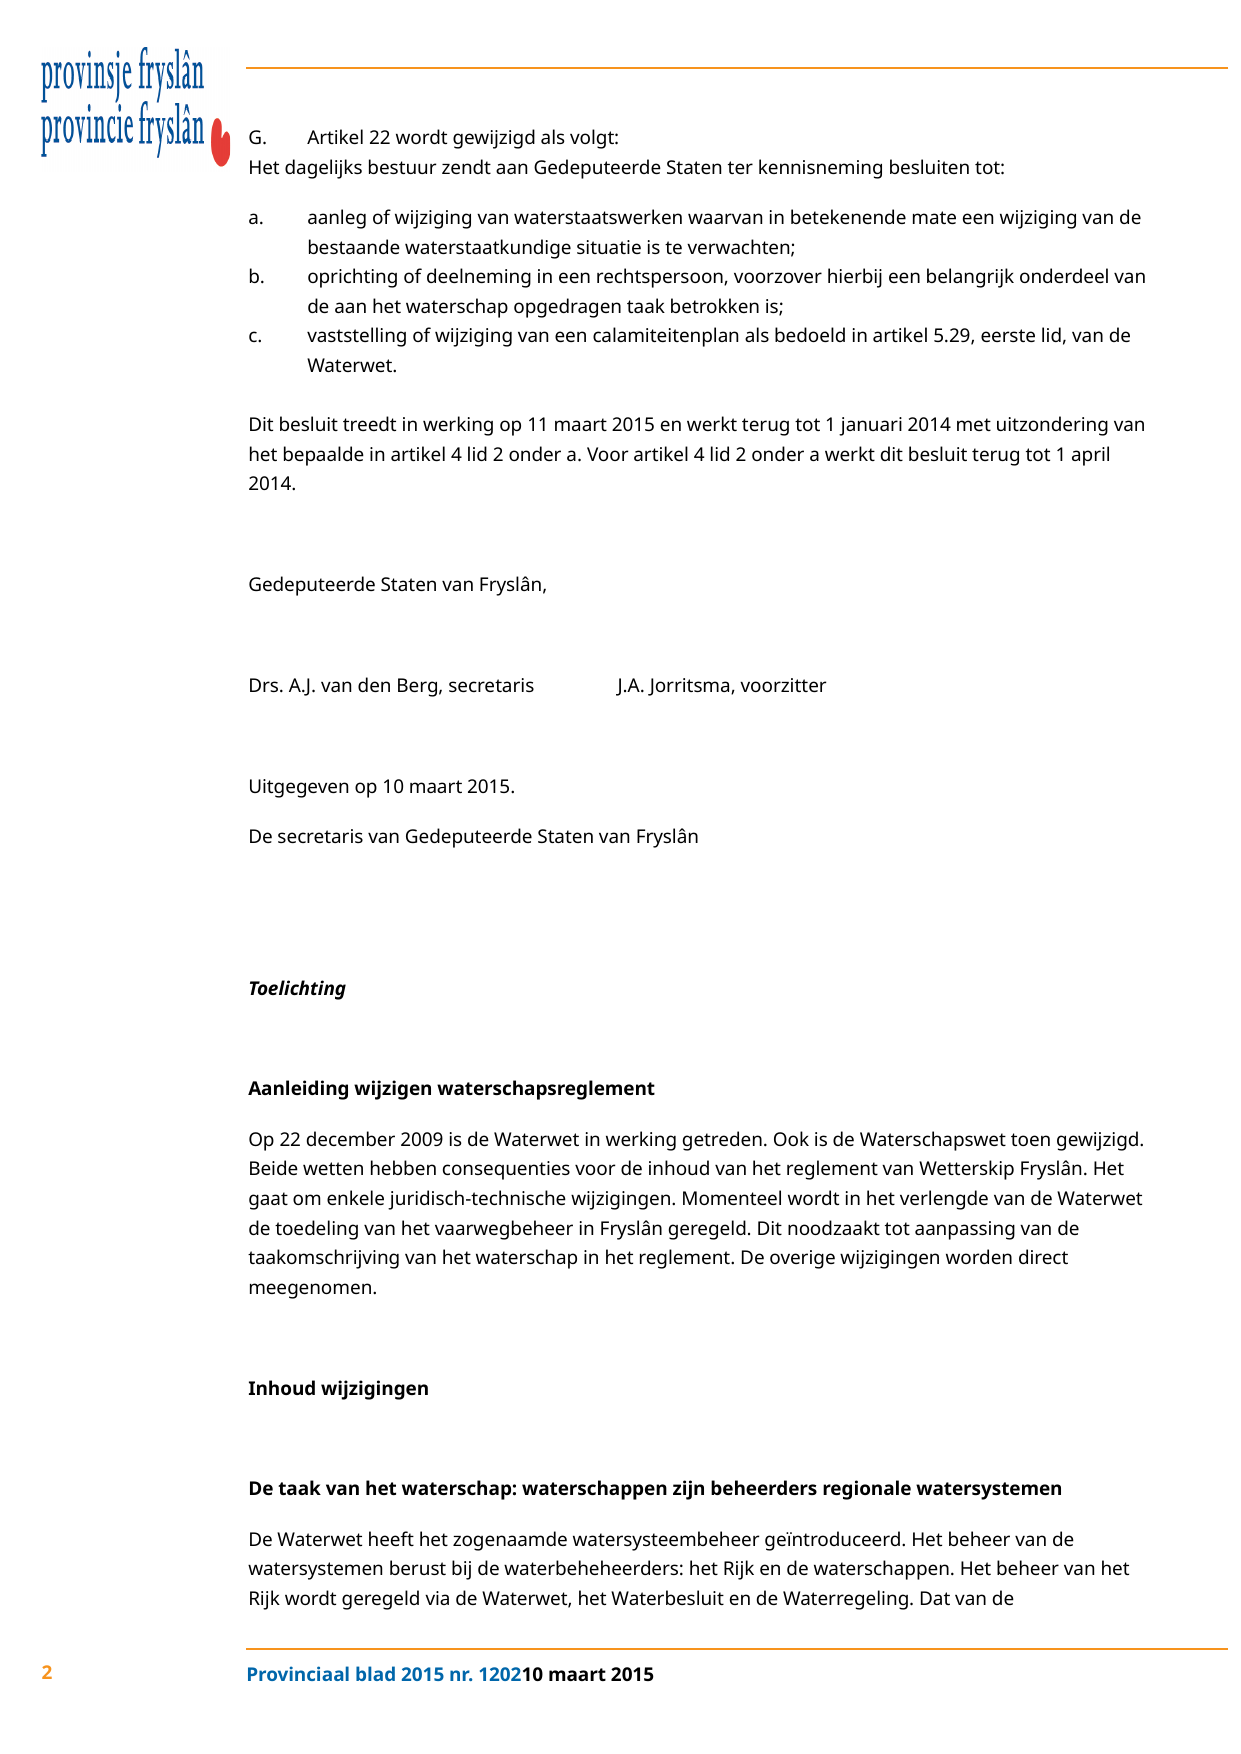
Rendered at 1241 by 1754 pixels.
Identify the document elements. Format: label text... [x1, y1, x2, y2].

text Het dagelijks bestuur zendt aan Gedeputeerde Staten ter kennisneming besluiten tot: [248, 154, 1152, 180]
text Uitgegeven op 10 maart 2015. [248, 773, 1152, 799]
picture [41, 47, 231, 172]
text Op 22 december 2009 is de Waterwet in werking getreden. Ook is de Waterschapswet toen gewijzigd. Beide wetten hebben consequenties voor de inhoud van het reglement van Wetterskip Fryslân. Het gaat om enkele juridisch-technische wijzigingen. Momenteel wordt in het verlengde van de Waterwet de toedeling van het vaarwegbeheer in Fryslân geregeld. Dit noodzaakt tot aanpassing van de taakomschrijving van het waterschap in het reglement. De overige wijzigingen worden direct meegenomen. [248, 1126, 1152, 1300]
list vaststelling of wijziging van een calamiteitenplan als bedoeld in artikel 5.29, eerste lid, van de Waterwet. [248, 323, 1152, 378]
text Aanleiding wijzigen waterschapsreglement [248, 1076, 1152, 1101]
text De Waterwet heeft het zogenaamde watersysteembeheer geïntroduceerd. Het beheer van de watersystemen berust bij de waterbeheheerders: het Rijk en de waterschappen. Het beheer van het Rijk wordt geregeld via de Waterwet, het Waterbesluit en de Waterregeling. Dat van de [248, 1526, 1152, 1611]
text De taak van het waterschap: waterschappen zijn beheerders regionale watersystemen [248, 1476, 1152, 1501]
list oprichting of deelneming in een rechtspersoon, voorzover hierbij een belangrijk onderdeel van de aan het waterschap opgedragen taak betrokken is; [248, 263, 1152, 319]
text Dit besluit treedt in werking op 11 maart 2015 en werkt terug tot 1 januari 2014 met uitzondering van het bepaalde in artikel 4 lid 2 onder a. Voor artikel 4 lid 2 onder a werkt dit besluit terug tot 1 april 2014. [248, 411, 1152, 496]
text Drs. A.J. van den Berg, secretaris J.A. Jorritsma, voorzitter [248, 672, 1152, 698]
text Toelichting [248, 975, 1152, 1001]
text Inhoud wijzigingen [248, 1375, 1152, 1401]
list Artikel 22 wordt gewijzigd als volgt: [248, 124, 1152, 150]
text Gedeputeerde Staten van Fryslân, [248, 571, 1152, 597]
list aanleg of wijziging van waterstaatswerken waarvan in betekenende mate een wijziging van de bestaande waterstaatkundige situatie is te verwachten; [248, 204, 1152, 260]
text De secretaris van Gedeputeerde Staten van Fryslân [248, 823, 1152, 849]
